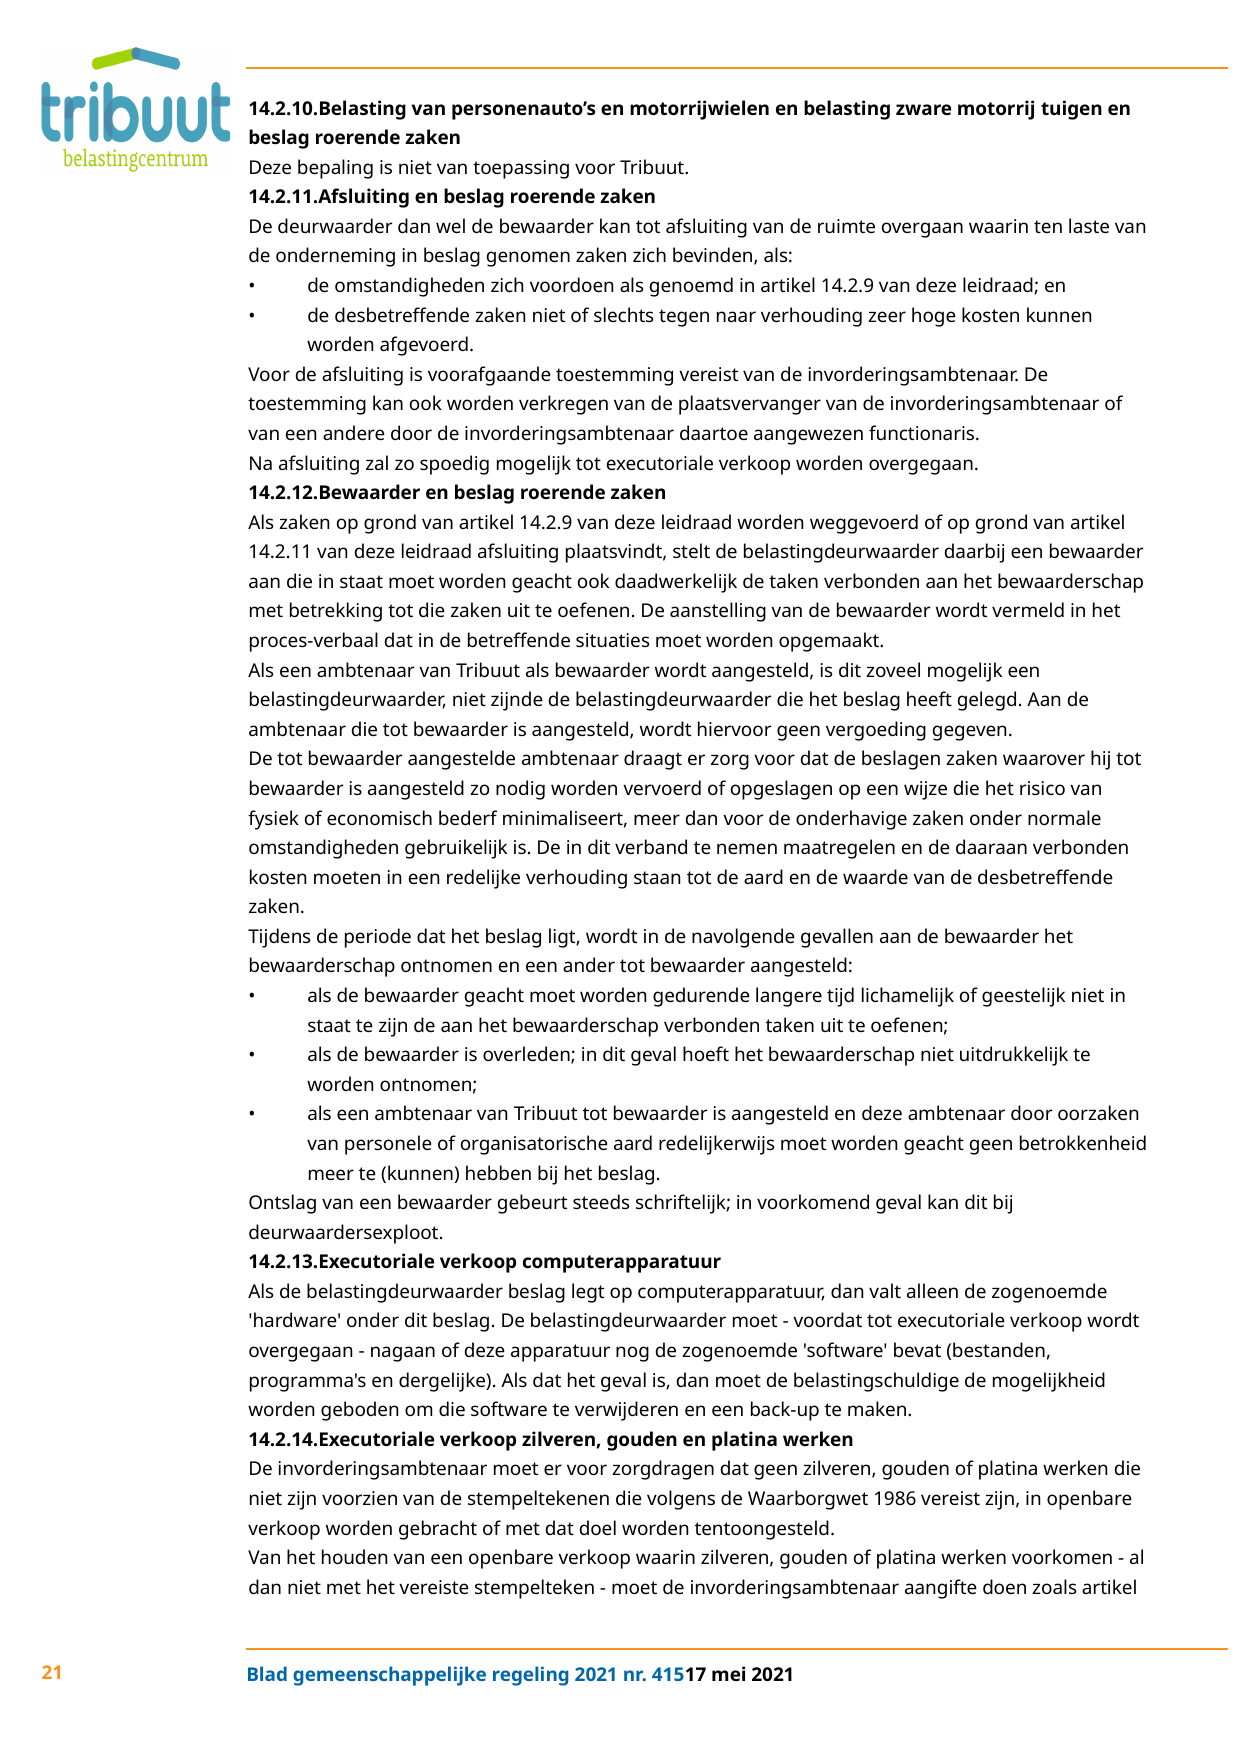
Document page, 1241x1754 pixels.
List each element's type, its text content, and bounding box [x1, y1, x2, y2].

list als de bewaarder is overleden; in dit geval hoeft het bewaarderschap niet uitdrukkelijk te worden ontnomen; [248, 1041, 1152, 1097]
text Tijdens de periode dat het beslag ligt, wordt in de navolgende gevallen aan de bewaarder het bewaarderschap ontnomen en een ander tot bewaarder aangesteld: [248, 923, 1152, 978]
text Na afsluiting zal zo spoedig mogelijk tot executoriale verkoop worden overgegaan. [248, 450, 1152, 476]
text 14.2.12.Bewaarder en beslag roerende zaken [248, 479, 1152, 505]
list als de bewaarder geacht moet worden gedurende langere tijd lichamelijk of geestelijk niet in staat te zijn de aan het bewaarderschap verbonden taken uit te oefenen; [248, 982, 1152, 1038]
text 14.2.11.Afsluiting en beslag roerende zaken [248, 183, 1152, 209]
text Van het houden van een openbare verkoop waarin zilveren, gouden of platina werken voorkomen - al dan niet met het vereiste stempelteken - moet de invorderingsambtenaar aangifte doen zoals artikel [248, 1544, 1152, 1600]
text Ontslag van een bewaarder gebeurt steeds schriftelijk; in voorkomend geval kan dit bij deurwaardersexploot. [248, 1189, 1152, 1245]
list als een ambtenaar van Tribuut tot bewaarder is aangesteld en deze ambtenaar door oorzaken van personele of organisatorische aard redelijkerwijs moet worden geacht geen betrokkenheid meer te (kunnen) hebben bij het beslag. [248, 1101, 1152, 1186]
text 14.2.10.Belasting van personenauto’s en motorrijwielen en belasting zware motorrij tuigen en beslag roerende zaken [248, 95, 1152, 150]
text 14.2.14.Executoriale verkoop zilveren, gouden en platina werken [248, 1426, 1152, 1452]
text Als de belastingdeurwaarder beslag legt op computerapparatuur, dan valt alleen de zogenoemde 'hardware' onder dit beslag. De belastingdeurwaarder moet - voordat tot executoriale verkoop wordt overgegaan - nagaan of deze apparatuur nog de zogenoemde 'software' bevat (bestanden, programma's en dergelijke). Als dat het geval is, dan moet de belastingschuldige de mogelijkheid worden geboden om die software te verwijderen en een back-up te maken. [248, 1278, 1152, 1422]
list de omstandigheden zich voordoen als genoemd in artikel 14.2.9 van deze leidraad; en [248, 272, 1152, 298]
text 14.2.13.Executoriale verkoop computerapparatuur [248, 1248, 1152, 1274]
text Deze bepaling is niet van toepassing voor Tribuut. [248, 154, 1152, 180]
text De tot bewaarder aangestelde ambtenaar draagt er zorg voor dat de beslagen zaken waarover hij tot bewaarder is aangesteld zo nodig worden vervoerd of opgeslagen op een wijze die het risico van fysiek of economisch bederf minimaliseert, meer dan voor de onderhavige zaken onder normale omstandigheden gebruikelijk is. De in dit verband te nemen maatregelen en de daaraan verbonden kosten moeten in een redelijke verhouding staan tot de aard en de waarde van de desbetreffende zaken. [248, 746, 1152, 919]
text De deurwaarder dan wel de bewaarder kan tot afsluiting van de ruimte overgaan waarin ten laste van de onderneming in beslag genomen zaken zich bevinden, als: [248, 213, 1152, 268]
list de desbetreffende zaken niet of slechts tegen naar verhouding zeer hoge kosten kunnen worden afgevoerd. [248, 302, 1152, 357]
text Als een ambtenaar van Tribuut als bewaarder wordt aangesteld, is dit zoveel mogelijk een belastingdeurwaarder, niet zijnde de belastingdeurwaarder die het beslag heeft gelegd. Aan de ambtenaar die tot bewaarder is aangesteld, wordt hiervoor geen vergoeding gegeven. [248, 657, 1152, 742]
text Voor de afsluiting is voorafgaande toestemming vereist van de invorderingsambtenaar. De toestemming kan ook worden verkregen van de plaatsvervanger van de invorderingsambtenaar of van een andere door de invorderingsambtenaar daartoe aangewezen functionaris. [248, 361, 1152, 446]
picture [41, 47, 231, 172]
text De invorderingsambtenaar moet er voor zorgdragen dat geen zilveren, gouden of platina werken die niet zijn voorzien van de stempeltekenen die volgens de Waarborgwet 1986 vereist zijn, in openbare verkoop worden gebracht of met dat doel worden tentoongesteld. [248, 1456, 1152, 1541]
text Als zaken op grond van artikel 14.2.9 van deze leidraad worden weggevoerd of op grond van artikel 14.2.11 van deze leidraad afsluiting plaatsvindt, stelt de belastingdeurwaarder daarbij een bewaarder aan die in staat moet worden geacht ook daadwerkelijk de taken verbonden aan het bewaarderschap met betrekking tot die zaken uit te oefenen. De aanstelling van de bewaarder wordt vermeld in het proces-verbaal dat in de betreffende situaties moet worden opgemaakt. [248, 509, 1152, 653]
